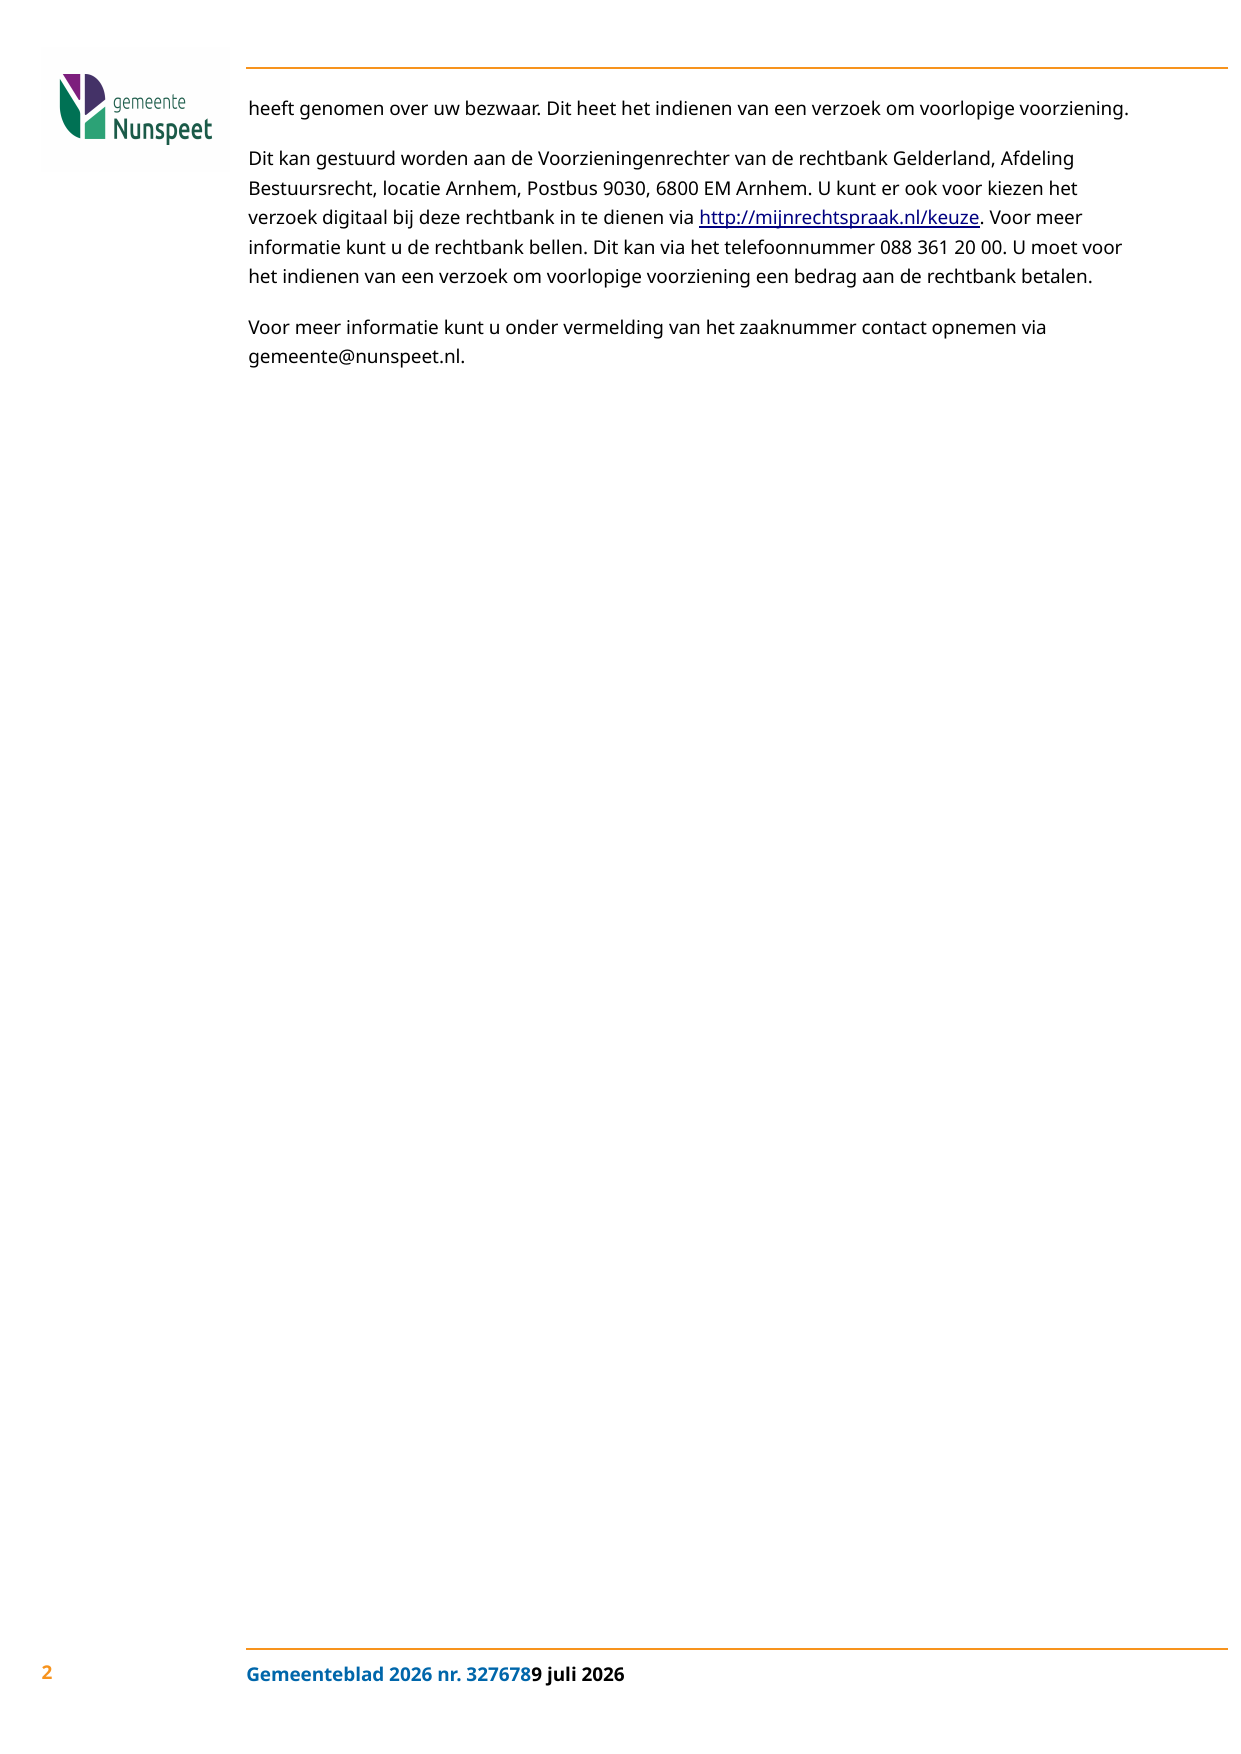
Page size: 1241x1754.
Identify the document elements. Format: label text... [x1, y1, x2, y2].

text Voor meer informatie kunt u onder vermelding van het zaaknummer contact opnemen via gemeente@nunspeet.nl. [248, 314, 1152, 369]
text Dit kan gestuurd worden aan de Voorzieningenrechter van de rechtbank Gelderland, Afdeling Bestuursrecht, locatie Arnhem, Postbus 9030, 6800 EM Arnhem. U kunt er ook voor kiezen het verzoek digitaal bij deze rechtbank in te dienen via http://mijnrechtspraak.nl/keuze. Voor meer informatie kunt u de rechtbank bellen. Dit kan via het telefoonnummer 088 361 20 00. U moet voor het indienen van een verzoek om voorlopige voorziening een bedrag aan de rechtbank betalen. [248, 145, 1152, 289]
picture [41, 47, 231, 172]
text heeft genomen over uw bezwaar. Dit heet het indienen van een verzoek om voorlopige voorziening. [248, 95, 1152, 121]
